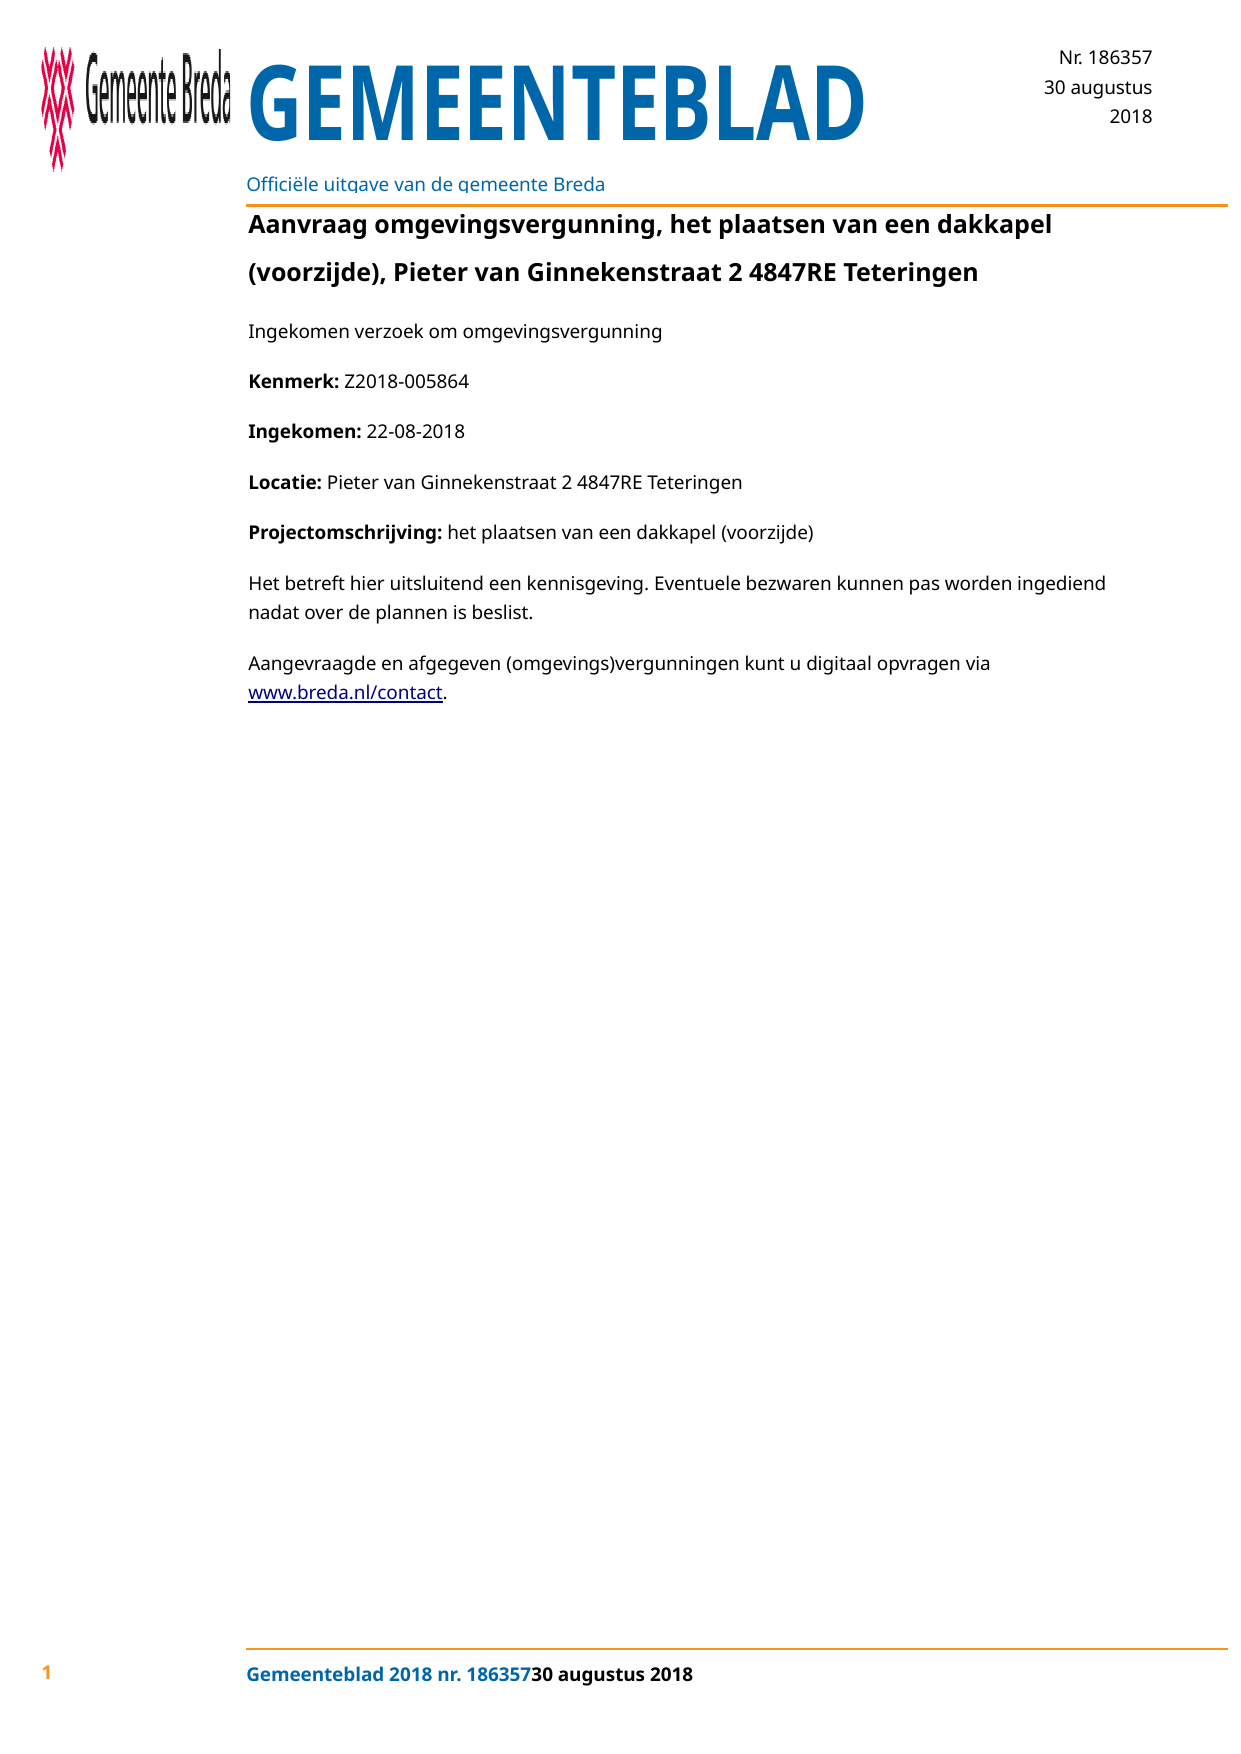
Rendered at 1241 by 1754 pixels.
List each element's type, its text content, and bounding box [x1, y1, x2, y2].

picture [41, 47, 231, 172]
text Ingekomen: 22-08-2018 [248, 419, 1152, 444]
text Ingekomen verzoek om omgevingsvergunning [248, 318, 1152, 344]
text Het betreft hier uitsluitend een kennisgeving. Eventuele bezwaren kunnen pas worden ingediend nadat over de plannen is beslist. [248, 570, 1152, 625]
text Locatie: Pieter van Ginnekenstraat 2 4847RE Teteringen [248, 469, 1152, 495]
text Projectomschrijving: het plaatsen van een dakkapel (voorzijde) [248, 519, 1152, 545]
text Aangevraagde en afgegeven (omgevings)vergunningen kunt u digitaal opvragen via www.breda.nl/contact. [248, 650, 1152, 705]
text Aanvraag omgevingsvergunning, het plaatsen van een dakkapel (voorzijde), Pieter van Ginnekenstraat 2 4847RE Teteringen [248, 207, 1152, 288]
text Kenmerk: Z2018-005864 [248, 368, 1152, 394]
